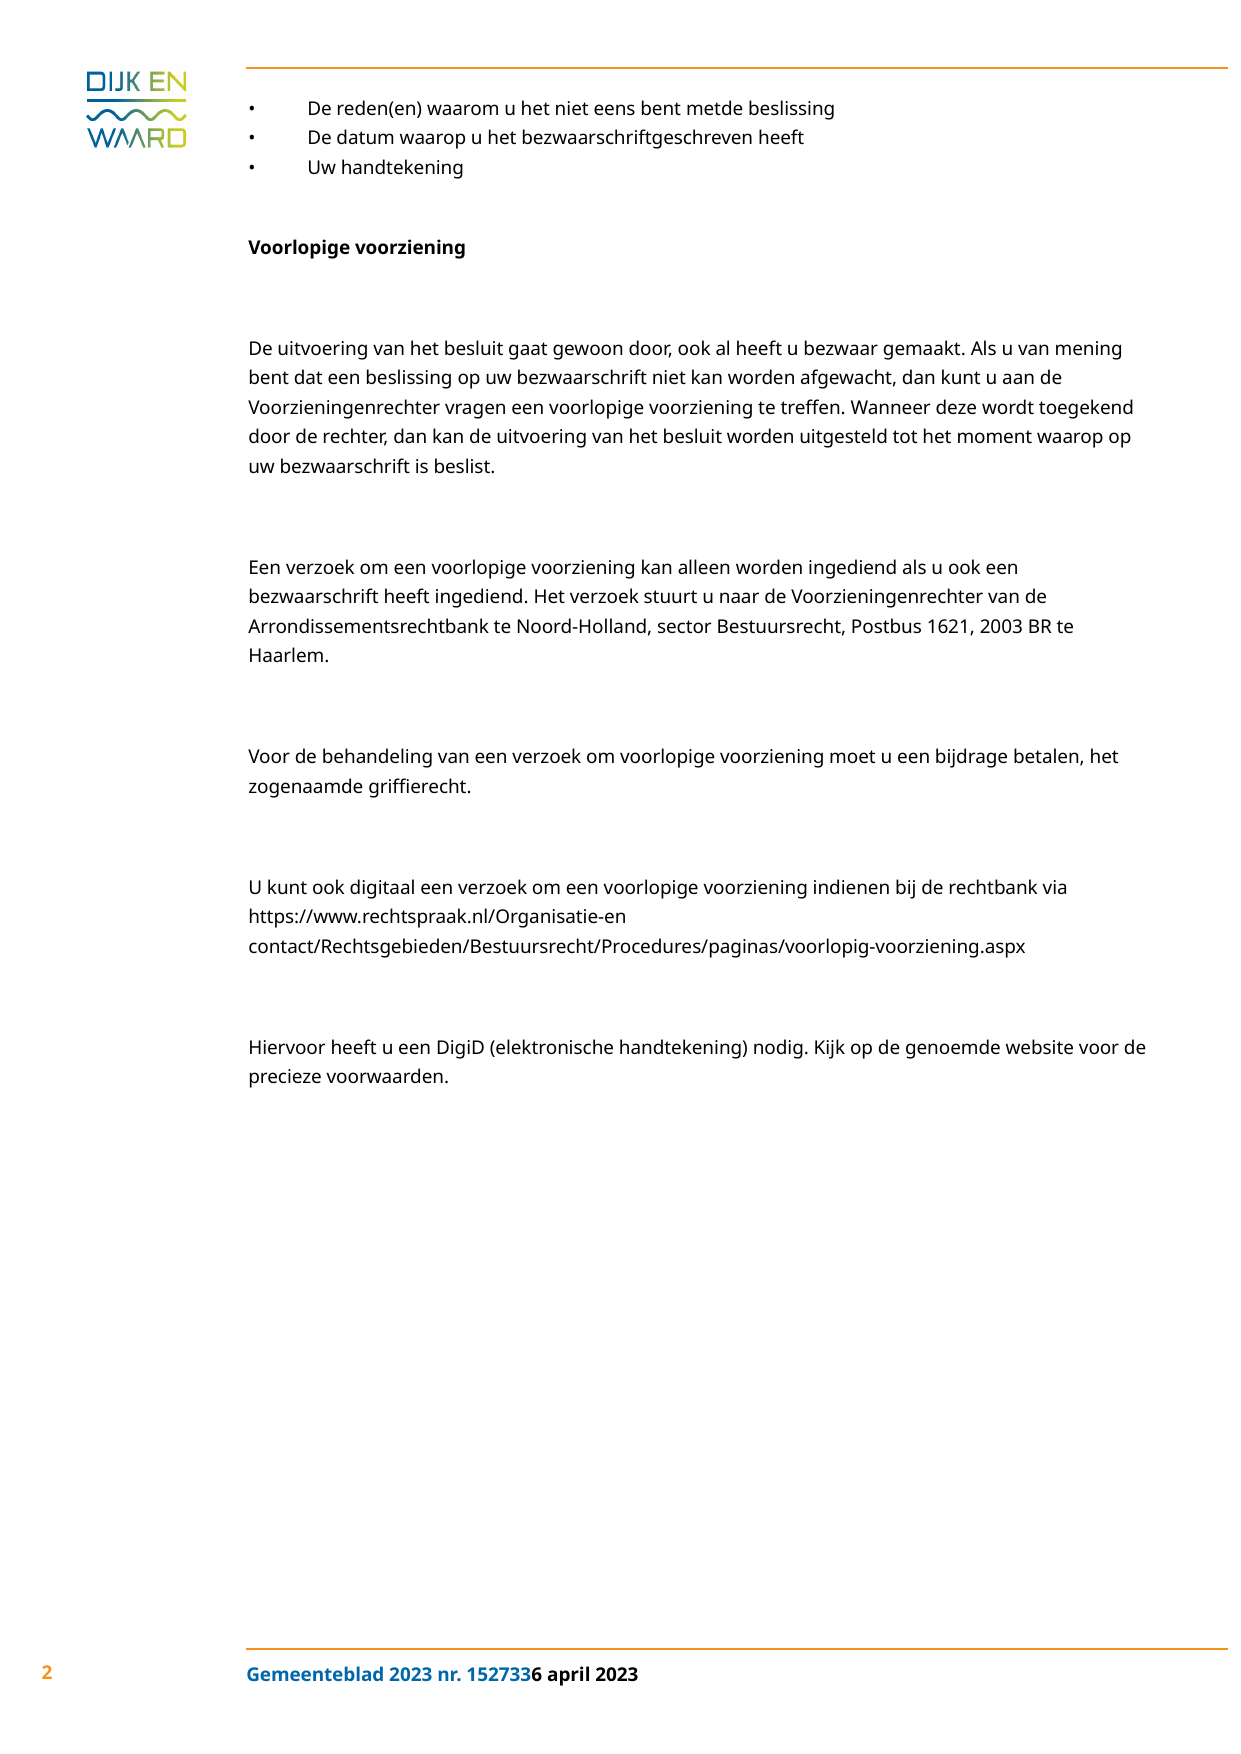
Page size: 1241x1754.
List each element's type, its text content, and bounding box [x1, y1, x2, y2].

text U kunt ook digitaal een verzoek om een voorlopige voorziening indienen bij de rechtbank via https://www.rechtspraak.nl/Organisatie-en contact/Rechtsgebieden/Bestuursrecht/Procedures/paginas/voorlopig-voorziening.aspx [248, 874, 1152, 959]
list De reden(en) waarom u het niet eens bent metde beslissing [248, 95, 1152, 121]
list De datum waarop u het bezwaarschriftgeschreven heeft [248, 124, 1152, 150]
picture [41, 47, 231, 172]
text Hiervoor heeft u een DigiD (elektronische handtekening) nodig. Kijk op de genoemde website voor de precieze voorwaarden. [248, 1034, 1152, 1089]
list Uw handtekening [248, 154, 1152, 180]
text Voorlopige voorziening [248, 234, 1152, 260]
text Voor de behandeling van een verzoek om voorlopige voorziening moet u een bijdrage betalen, het zogenaamde griffierecht. [248, 743, 1152, 799]
text De uitvoering van het besluit gaat gewoon door, ook al heeft u bezwaar gemaakt. Als u van mening bent dat een beslissing op uw bezwaarschrift niet kan worden afgewacht, dan kunt u aan de Voorzieningenrechter vragen een voorlopige voorziening te treffen. Wanneer deze wordt toegekend door de rechter, dan kan de uitvoering van het besluit worden uitgesteld tot het moment waarop op uw bezwaarschrift is beslist. [248, 335, 1152, 479]
text Een verzoek om een voorlopige voorziening kan alleen worden ingediend als u ook een bezwaarschrift heeft ingediend. Het verzoek stuurt u naar de Voorzieningenrechter van de Arrondissementsrechtbank te Noord-Holland, sector Bestuursrecht, Postbus 1621, 2003 BR te Haarlem. [248, 554, 1152, 668]
